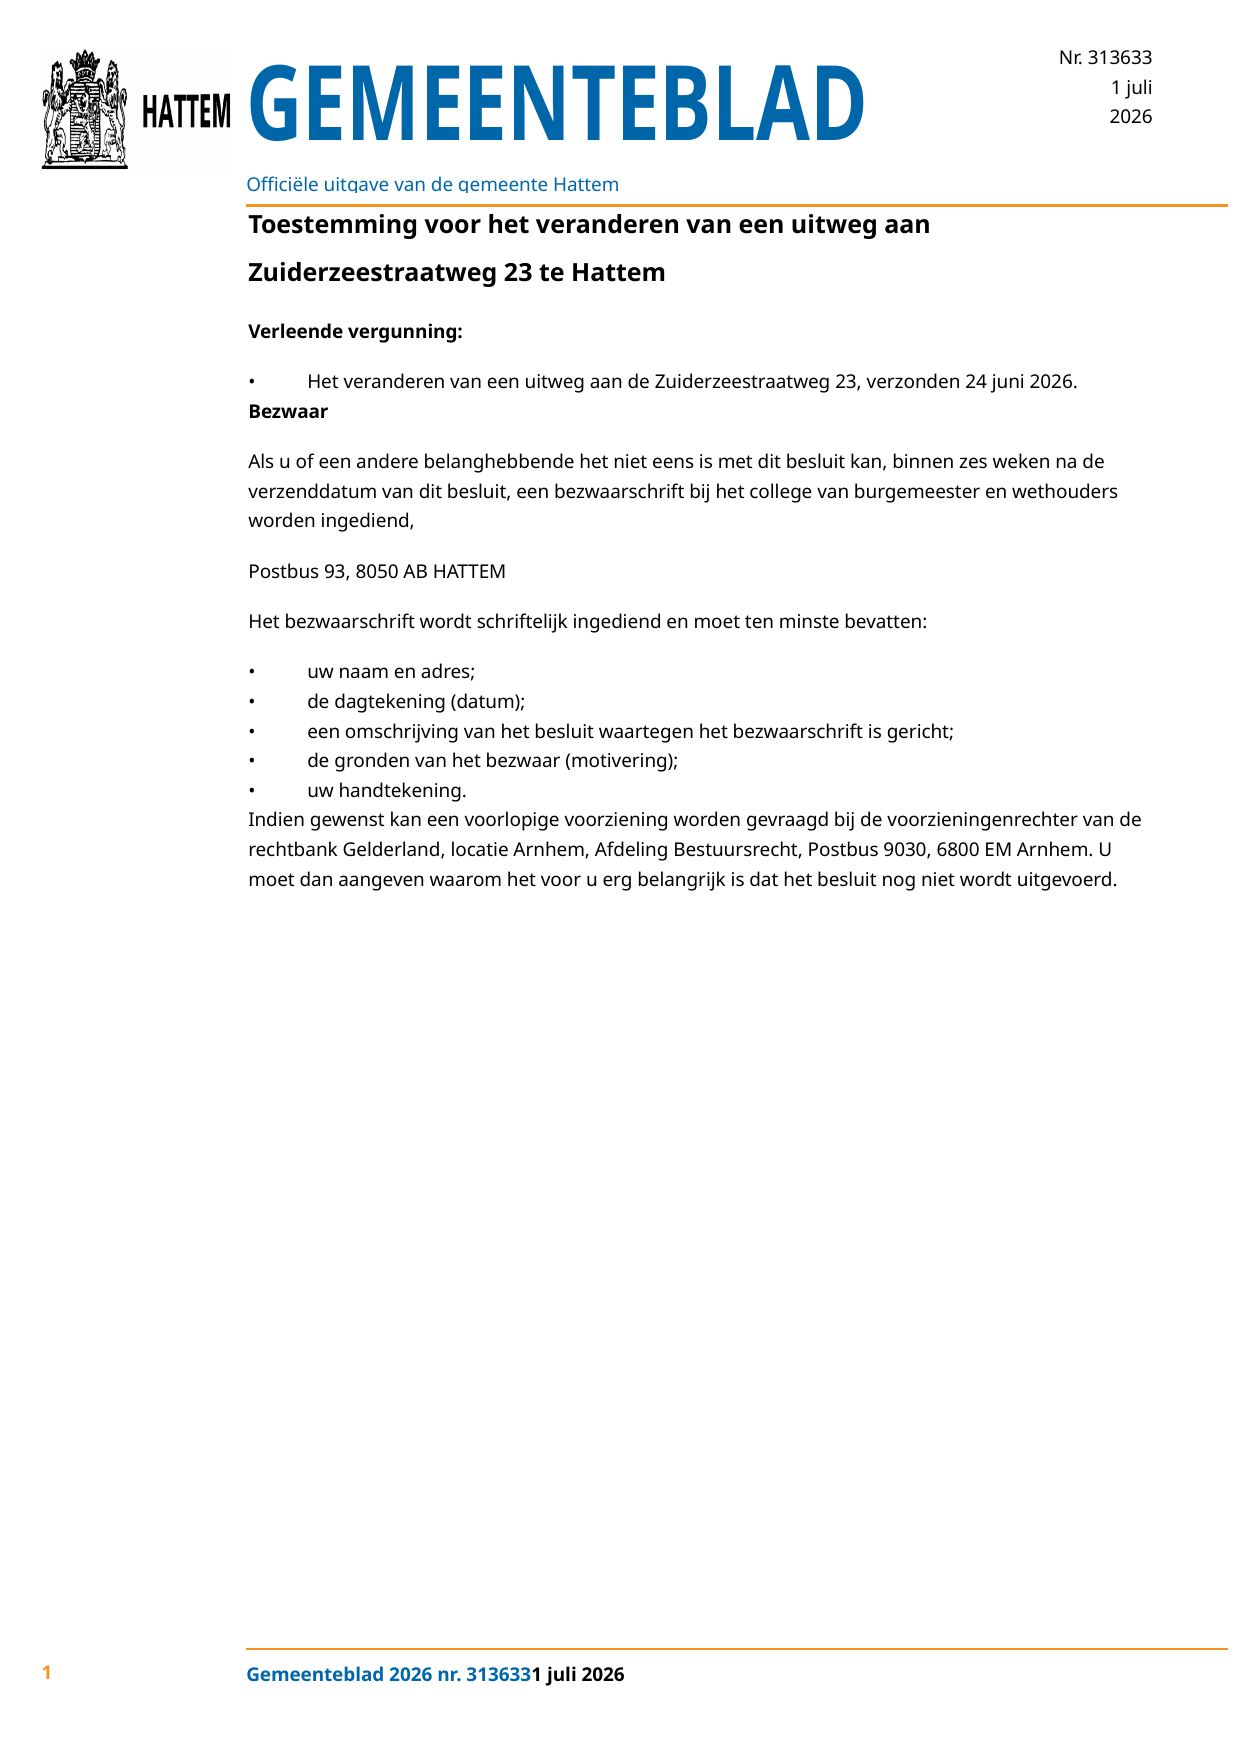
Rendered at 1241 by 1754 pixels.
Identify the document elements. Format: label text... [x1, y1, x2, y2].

list de dagtekening (datum); [248, 688, 1152, 714]
list uw handtekening. [248, 777, 1152, 803]
list de gronden van het bezwaar (motivering); [248, 747, 1152, 773]
text Toestemming voor het veranderen van een uitweg aan Zuiderzeestraatweg 23 te Hattem [248, 207, 1152, 288]
list uw naam en adres; [248, 659, 1152, 684]
text Het bezwaarschrift wordt schriftelijk ingediend en moet ten minste bevatten: [248, 608, 1152, 634]
text Bezwaar [248, 398, 1152, 424]
text Indien gewenst kan een voorlopige voorziening worden gevraagd bij de voorzieningenrechter van de rechtbank Gelderland, locatie Arnhem, Afdeling Bestuursrecht, Postbus 9030, 6800 EM Arnhem. U moet dan aangeven waarom het voor u erg belangrijk is dat het besluit nog niet wordt uitgevoerd. [248, 807, 1152, 892]
text Verleende vergunning: [248, 318, 1152, 344]
picture [41, 47, 231, 172]
text Postbus 93, 8050 AB HATTEM [248, 558, 1152, 584]
text Als u of een andere belanghebbende het niet eens is met dit besluit kan, binnen zes weken na de verzenddatum van dit besluit, een bezwaarschrift bij het college van burgemeester en wethouders worden ingediend, [248, 448, 1152, 533]
list Het veranderen van een uitweg aan de Zuiderzeestraatweg 23, verzonden 24 juni 2026. [248, 368, 1152, 394]
list een omschrijving van het besluit waartegen het bezwaarschrift is gericht; [248, 718, 1152, 744]
